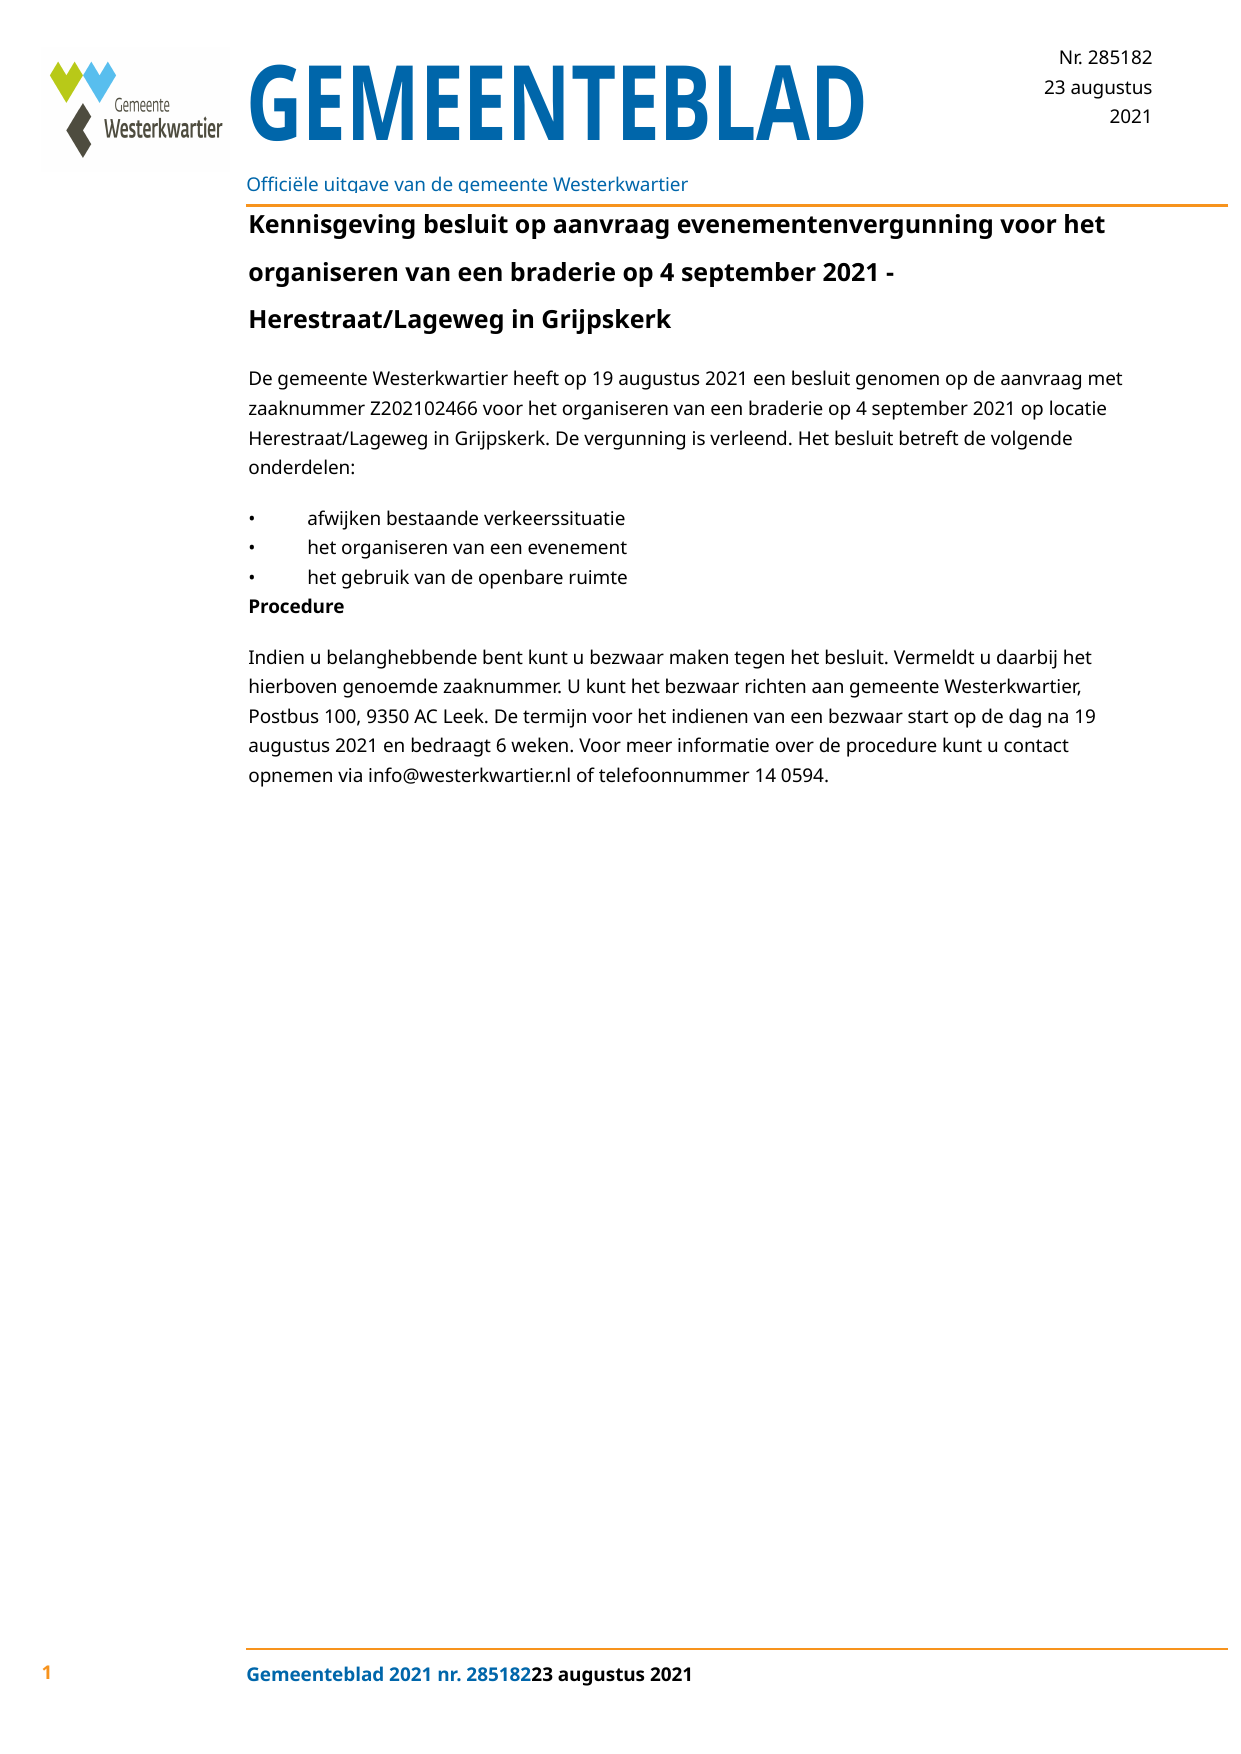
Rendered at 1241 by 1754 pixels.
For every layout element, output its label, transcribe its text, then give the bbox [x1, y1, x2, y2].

text Indien u belanghebbende bent kunt u bezwaar maken tegen het besluit. Vermeldt u daarbij het hierboven genoemde zaaknummer. U kunt het bezwaar richten aan gemeente Westerkwartier, Postbus 100, 9350 AC Leek. De termijn voor het indienen van een bezwaar start op de dag na 19 augustus 2021 en bedraagt 6 weken. Voor meer informatie over de procedure kunt u contact opnemen via info@westerkwartier.nl of telefoonnummer 14 0594. [248, 644, 1152, 788]
list het organiseren van een evenement [248, 534, 1152, 560]
text Kennisgeving besluit op aanvraag evenementenvergunning voor het organiseren van een braderie op 4 september 2021 - Herestraat/Lageweg in Grijpskerk [248, 207, 1152, 336]
text Procedure [248, 593, 1152, 619]
list afwijken bestaande verkeerssituatie [248, 505, 1152, 530]
picture [41, 47, 231, 172]
text De gemeente Westerkwartier heeft op 19 augustus 2021 een besluit genomen op de aanvraag met zaaknummer Z202102466 voor het organiseren van een braderie op 4 september 2021 op locatie Herestraat/Lageweg in Grijpskerk. De vergunning is verleend. Het besluit betreft de volgende onderdelen: [248, 366, 1152, 480]
list het gebruik van de openbare ruimte [248, 564, 1152, 589]
